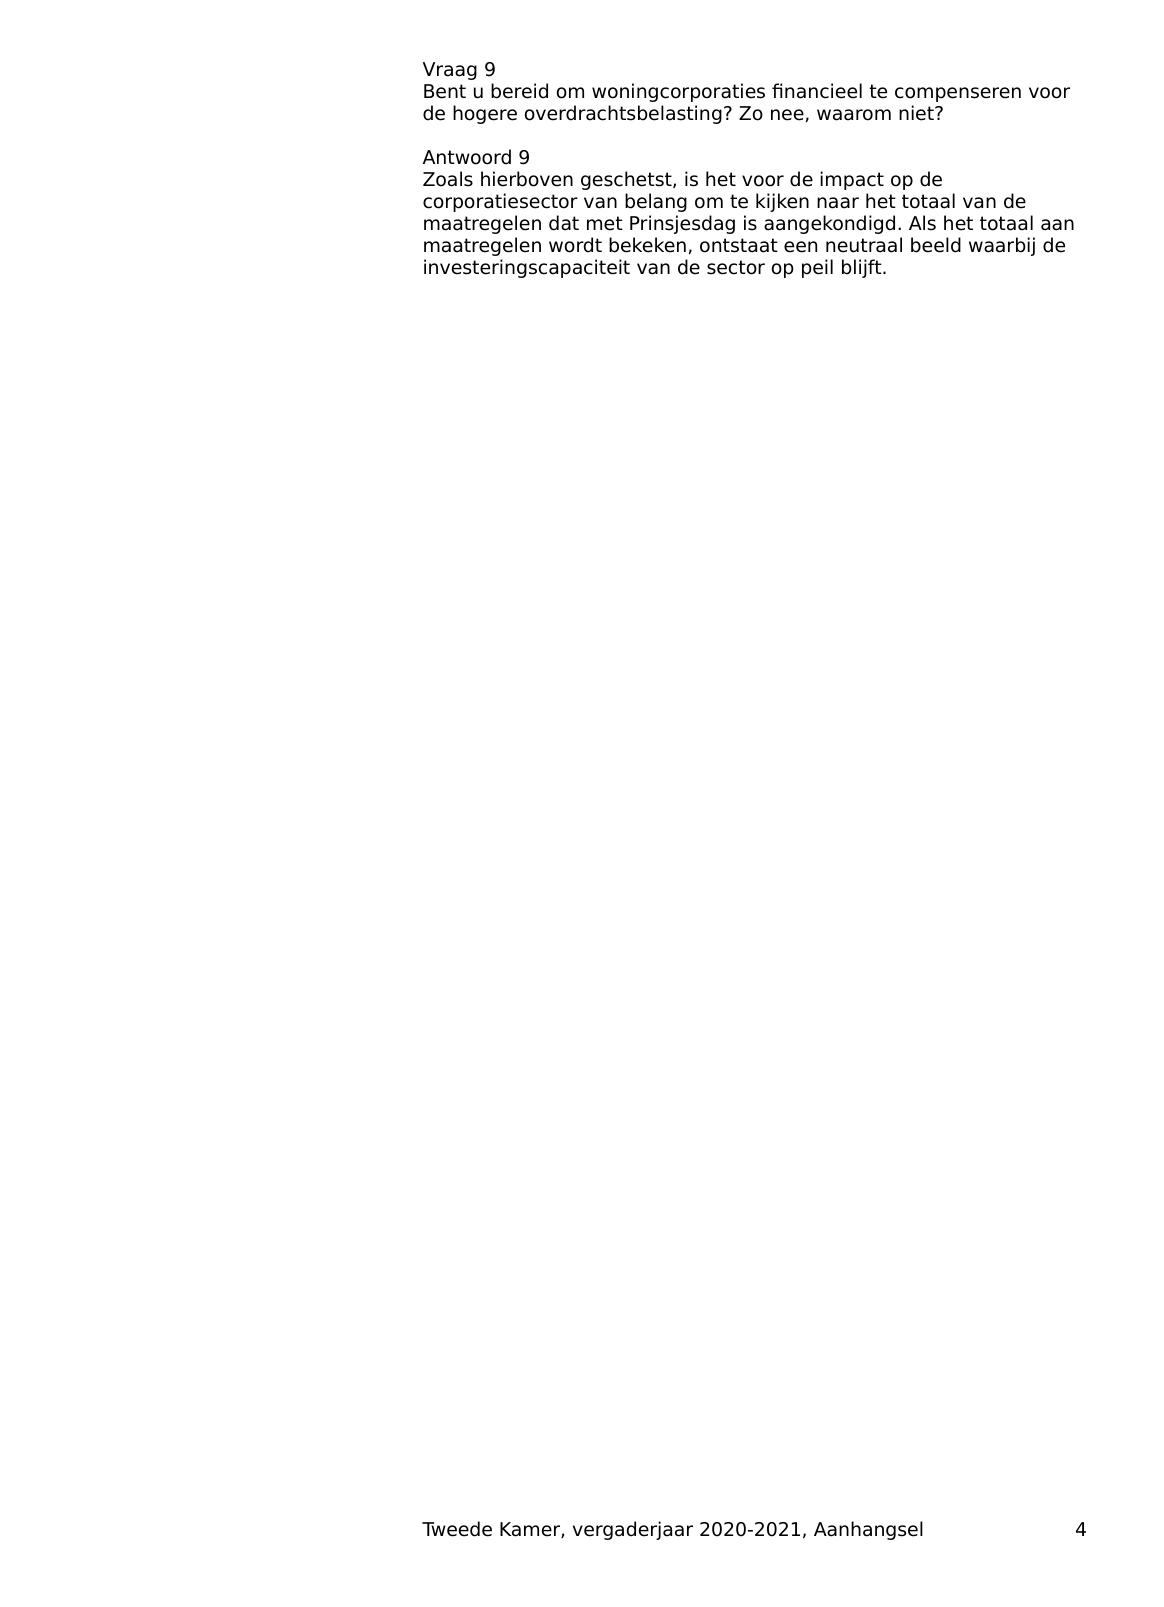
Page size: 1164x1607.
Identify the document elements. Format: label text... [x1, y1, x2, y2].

text Vraag 9 [422, 59, 1087, 81]
text Zoals hierboven geschetst, is het voor de impact op de corporatiesector van belang om te kijken naar het totaal van de maatregelen dat met Prinsjesdag is aangekondigd. Als het totaal aan maatregelen wordt bekeken, ontstaat een neutraal beeld waarbij de investeringscapaciteit van de sector op peil blijft. [422, 169, 1087, 279]
text Antwoord 9 [422, 147, 1087, 169]
text Bent u bereid om woningcorporaties financieel te compenseren voor de hogere overdrachtsbelasting? Zo nee, waarom niet? [422, 81, 1087, 125]
